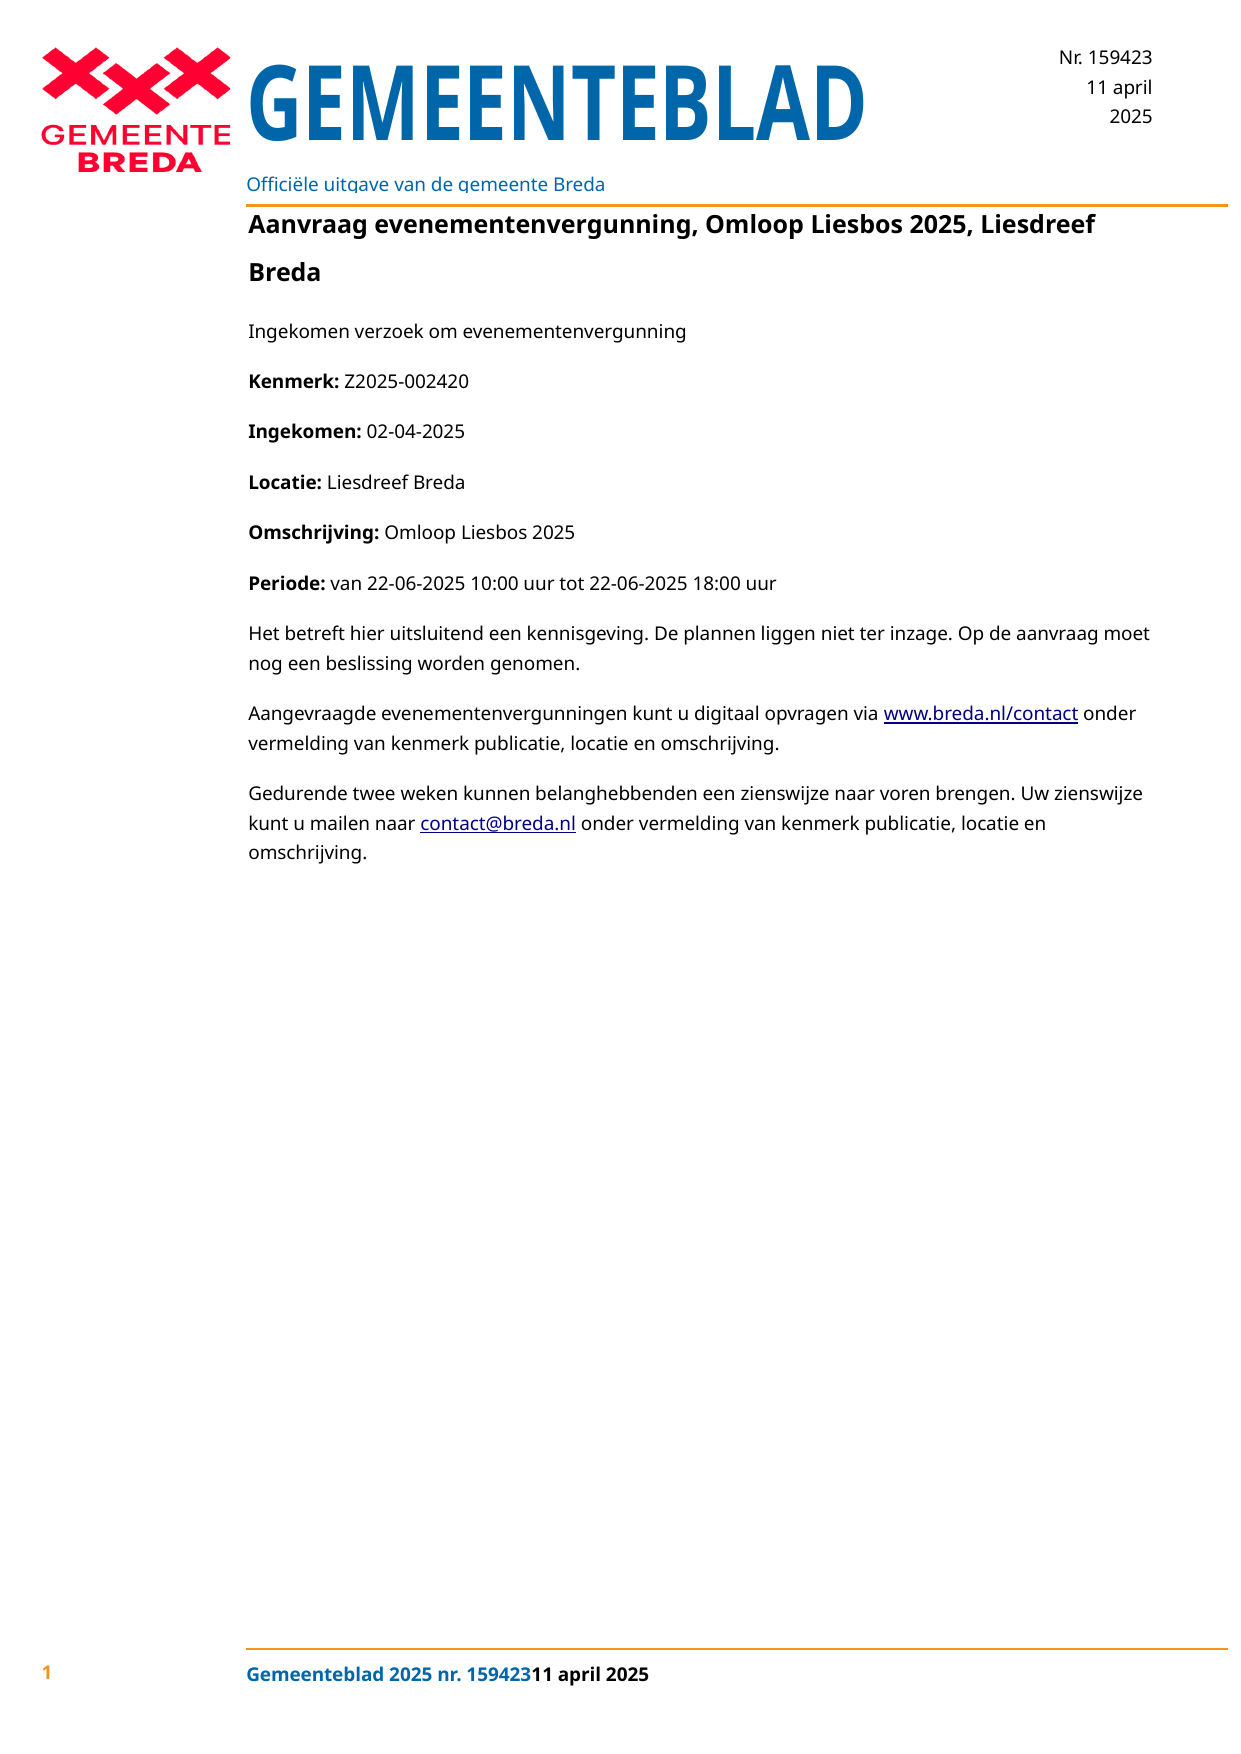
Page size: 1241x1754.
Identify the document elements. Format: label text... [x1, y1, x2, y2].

text Het betreft hier uitsluitend een kennisgeving. De plannen liggen niet ter inzage. Op de aanvraag moet nog een beslissing worden genomen. [248, 620, 1152, 676]
text Kenmerk: Z2025-002420 [248, 368, 1152, 394]
text Gedurende twee weken kunnen belanghebbenden een zienswijze naar voren brengen. Uw zienswijze kunt u mailen naar contact@breda.nl onder vermelding van kenmerk publicatie, locatie en omschrijving. [248, 780, 1152, 865]
text Ingekomen: 02-04-2025 [248, 419, 1152, 444]
text Aanvraag evenementenvergunning, Omloop Liesbos 2025, Liesdreef Breda [248, 207, 1152, 288]
picture [41, 47, 231, 172]
text Periode: van 22-06-2025 10:00 uur tot 22-06-2025 18:00 uur [248, 570, 1152, 596]
text Aangevraagde evenementenvergunningen kunt u digitaal opvragen via www.breda.nl/contact onder vermelding van kenmerk publicatie, locatie en omschrijving. [248, 700, 1152, 756]
text Locatie: Liesdreef Breda [248, 469, 1152, 495]
text Ingekomen verzoek om evenementenvergunning [248, 318, 1152, 344]
text Omschrijving: Omloop Liesbos 2025 [248, 519, 1152, 545]
